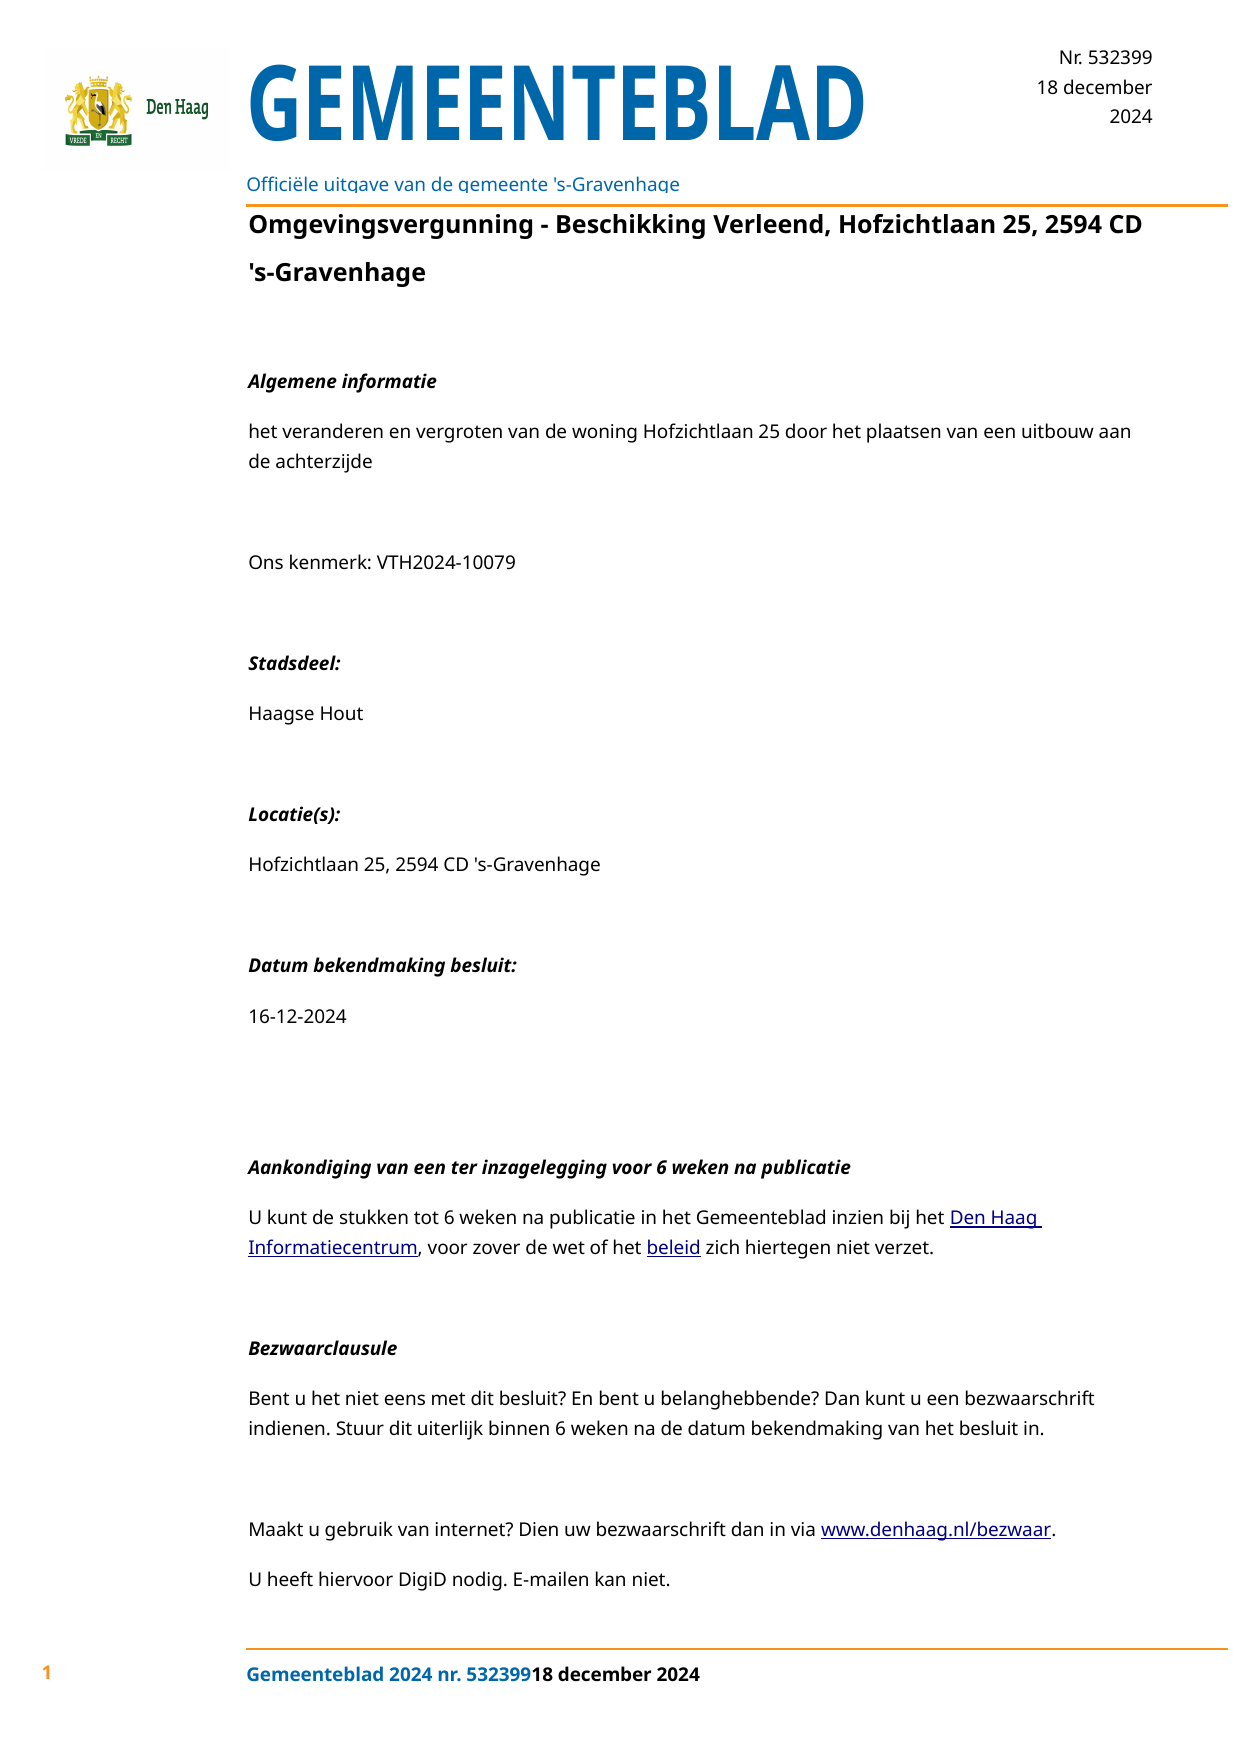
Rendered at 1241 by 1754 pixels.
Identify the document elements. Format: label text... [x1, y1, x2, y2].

text het veranderen en vergroten van de woning Hofzichtlaan 25 door het plaatsen van een uitbouw aan de achterzijde [248, 419, 1152, 474]
text Algemene informatie [248, 368, 1152, 394]
text Aankondiging van een ter inzagelegging voor 6 weken na publicatie [248, 1154, 1152, 1180]
text Stadsdeel: [248, 650, 1152, 676]
text Ons kenmerk: VTH2024-10079 [248, 549, 1152, 575]
text Omgevingsvergunning - Beschikking Verleend, Hofzichtlaan 25, 2594 CD 's-Gravenhage [248, 207, 1152, 288]
text 16-12-2024 [248, 1003, 1152, 1029]
text Haagse Hout [248, 700, 1152, 726]
text Locatie(s): [248, 801, 1152, 827]
text U heeft hiervoor DigiD nodig. E-mailen kan niet. [248, 1566, 1152, 1592]
text Bezwaarclausule [248, 1335, 1152, 1361]
text Datum bekendmaking besluit: [248, 952, 1152, 978]
text Maakt u gebruik van internet? Dien uw bezwaarschrift dan in via www.denhaag.nl/bezwaar. [248, 1516, 1152, 1542]
text Bent u het niet eens met dit besluit? En bent u belanghebbende? Dan kunt u een bezwaarschrift indienen. Stuur dit uiterlijk binnen 6 weken na de datum bekendmaking van het besluit in. [248, 1385, 1152, 1441]
text Hofzichtlaan 25, 2594 CD 's-Gravenhage [248, 852, 1152, 877]
text U kunt de stukken tot 6 weken na publicatie in het Gemeenteblad inzien bij het Den Haag Informatiecentrum, voor zover de wet of het beleid zich hiertegen niet verzet. [248, 1204, 1152, 1260]
picture [41, 47, 231, 172]
